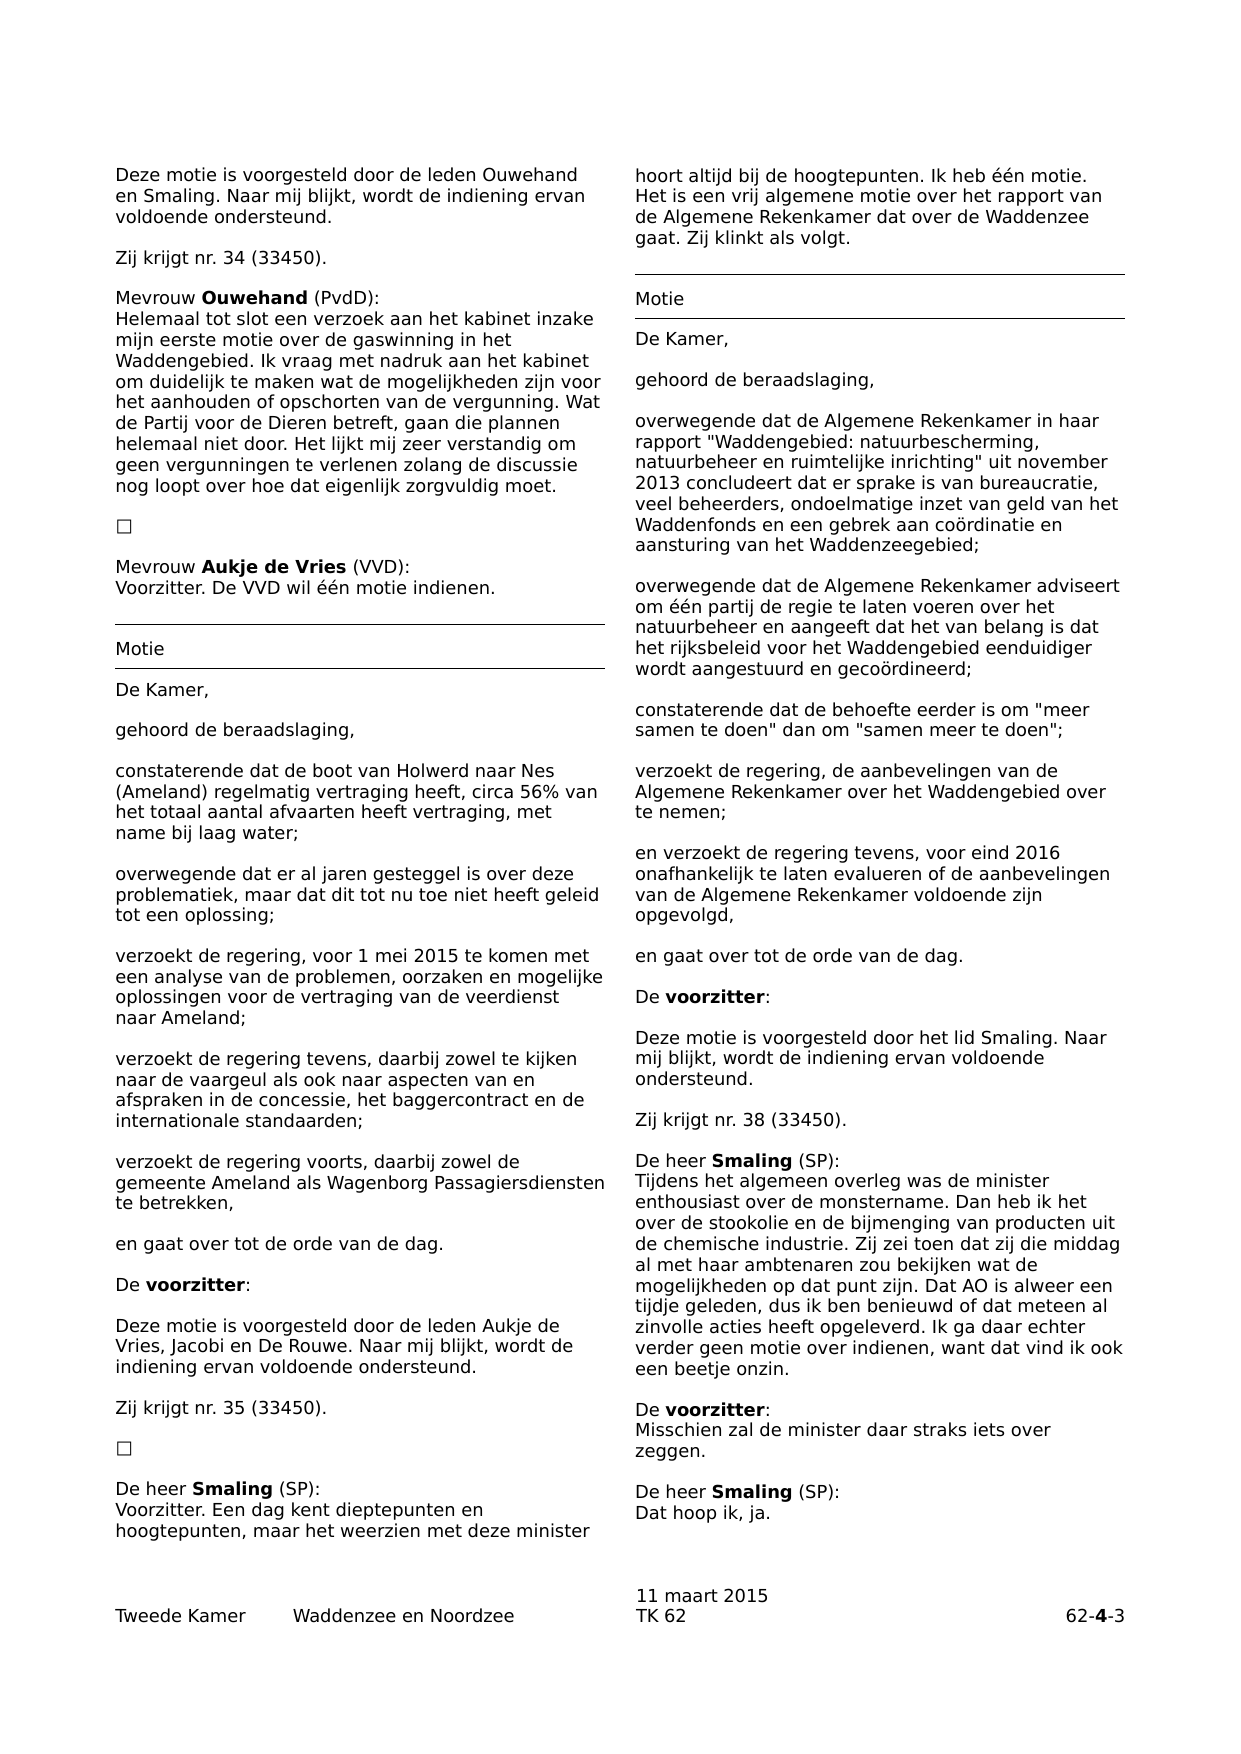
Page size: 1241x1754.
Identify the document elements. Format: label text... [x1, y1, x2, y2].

text De voorzitter: [115, 1275, 605, 1295]
text De heer Smaling (SP): [115, 1479, 605, 1500]
text De heer Smaling (SP): [635, 1482, 1125, 1503]
text Dat hoop ik, ja. [635, 1503, 1125, 1523]
text overwegende dat de Algemene Rekenkamer in haar rapport "Waddengebied: natuurbescherming, natuurbeheer en ruimtelijke inrichting" uit november 2013 concludeert dat er sprake is van bureaucratie, veel beheerders, ondoelmatige inzet van geld van het Waddenfonds en een gebrek aan coördinatie en aansturing van het Waddenzeegebied; [635, 411, 1125, 556]
text Voorzitter. Een dag kent dieptepunten en hoogtepunten, maar het weerzien met deze minister [115, 1500, 605, 1541]
text Motie [115, 639, 605, 659]
text De voorzitter: [635, 987, 1125, 1007]
text overwegende dat er al jaren gesteggel is over deze problematiek, maar dat dit tot nu toe niet heeft geleid tot een oplossing; [115, 864, 605, 926]
text Zij krijgt nr. 35 (33450). [115, 1398, 605, 1418]
text constaterende dat de behoefte eerder is om "meer samen te doen" dan om "samen meer te doen"; [635, 699, 1125, 741]
text en gaat over tot de orde van de dag. [115, 1234, 605, 1255]
text Zij krijgt nr. 34 (33450). [115, 247, 605, 268]
text Zij krijgt nr. 38 (33450). [635, 1110, 1125, 1130]
text De Kamer, [115, 679, 605, 700]
text verzoekt de regering tevens, daarbij zowel te kijken naar de vaargeul als ook naar aspecten van en afspraken in de concessie, het baggercontract en de internationale standaarden; [115, 1049, 605, 1132]
text ⬜ [115, 1438, 605, 1459]
text Mevrouw Aukje de Vries (VVD): [115, 557, 605, 578]
text De Kamer, [635, 329, 1125, 350]
text ⬜ [115, 516, 605, 537]
text overwegende dat de Algemene Rekenkamer adviseert om één partij de regie te laten voeren over het natuurbeheer en aangeeft dat het van belang is dat het rijksbeleid voor het Waddengebied eenduidiger wordt aangestuurd en gecoördineerd; [635, 576, 1125, 679]
text verzoekt de regering, voor 1 mei 2015 te komen met een analyse van de problemen, oorzaken en mogelijke oplossingen voor de vertraging van de veerdienst naar Ameland; [115, 946, 605, 1029]
text en gaat over tot de orde van de dag. [635, 946, 1125, 967]
text Motie [635, 288, 1125, 309]
text De voorzitter: [635, 1399, 1125, 1420]
text Tijdens het algemeen overleg was de minister enthousiast over de monstername. Dan heb ik het over de stookolie en de bijmenging van producten uit de chemische industrie. Zij zei toen dat zij die middag al met haar ambtenaren zou bekijken wat de mogelijkheden op dat punt zijn. Dat AO is alweer een tijdje geleden, dus ik ben benieuwd of dat meteen al zinvolle acties heeft opgeleverd. Ik ga daar echter verder geen motie over indienen, want dat vind ik ook een beetje onzin. [635, 1171, 1125, 1379]
text De heer Smaling (SP): [635, 1150, 1125, 1171]
text Mevrouw Ouwehand (PvdD): [115, 288, 605, 309]
text Voorzitter. De VVD wil één motie indienen. [115, 578, 605, 599]
text en verzoekt de regering tevens, voor eind 2016 onafhankelijk te laten evalueren of de aanbevelingen van de Algemene Rekenkamer voldoende zijn opgevolgd, [635, 843, 1125, 926]
text Misschien zal de minister daar straks iets over zeggen. [635, 1420, 1125, 1462]
text Deze motie is voorgesteld door de leden Aukje de Vries, Jacobi en De Rouwe. Naar mij blijkt, wordt de indiening ervan voldoende ondersteund. [115, 1315, 605, 1378]
text hoort altijd bij de hoogtepunten. Ik heb één motie. Het is een vrij algemene motie over het rapport van de Algemene Rekenkamer dat over de Waddenzee gaat. Zij klinkt als volgt. [635, 165, 1125, 249]
text constaterende dat de boot van Holwerd naar Nes (Ameland) regelmatig vertraging heeft, circa 56% van het totaal aantal afvaarten heeft vertraging, met name bij laag water; [115, 761, 605, 844]
text gehoord de beraadslaging, [635, 370, 1125, 391]
text verzoekt de regering, de aanbevelingen van de Algemene Rekenkamer over het Waddengebied over te nemen; [635, 761, 1125, 823]
text gehoord de beraadslaging, [115, 720, 605, 741]
text Deze motie is voorgesteld door de leden Ouwehand en Smaling. Naar mij blijkt, wordt de indiening ervan voldoende ondersteund. [115, 165, 605, 227]
text Deze motie is voorgesteld door het lid Smaling. Naar mij blijkt, wordt de indiening ervan voldoende ondersteund. [635, 1027, 1125, 1090]
text verzoekt de regering voorts, daarbij zowel de gemeente Ameland als Wagenborg Passagiersdiensten te betrekken, [115, 1152, 605, 1214]
text Helemaal tot slot een verzoek aan het kabinet inzake mijn eerste motie over de gaswinning in het Waddengebied. Ik vraag met nadruk aan het kabinet om duidelijk te maken wat de mogelijkheden zijn voor het aanhouden of opschorten van de vergunning. Wat de Partij voor de Dieren betreft, gaan die plannen helemaal niet door. Het lijkt mij zeer verstandig om geen vergunningen te verlenen zolang de discussie nog loopt over hoe dat eigenlijk zorgvuldig moet. [115, 309, 605, 496]
